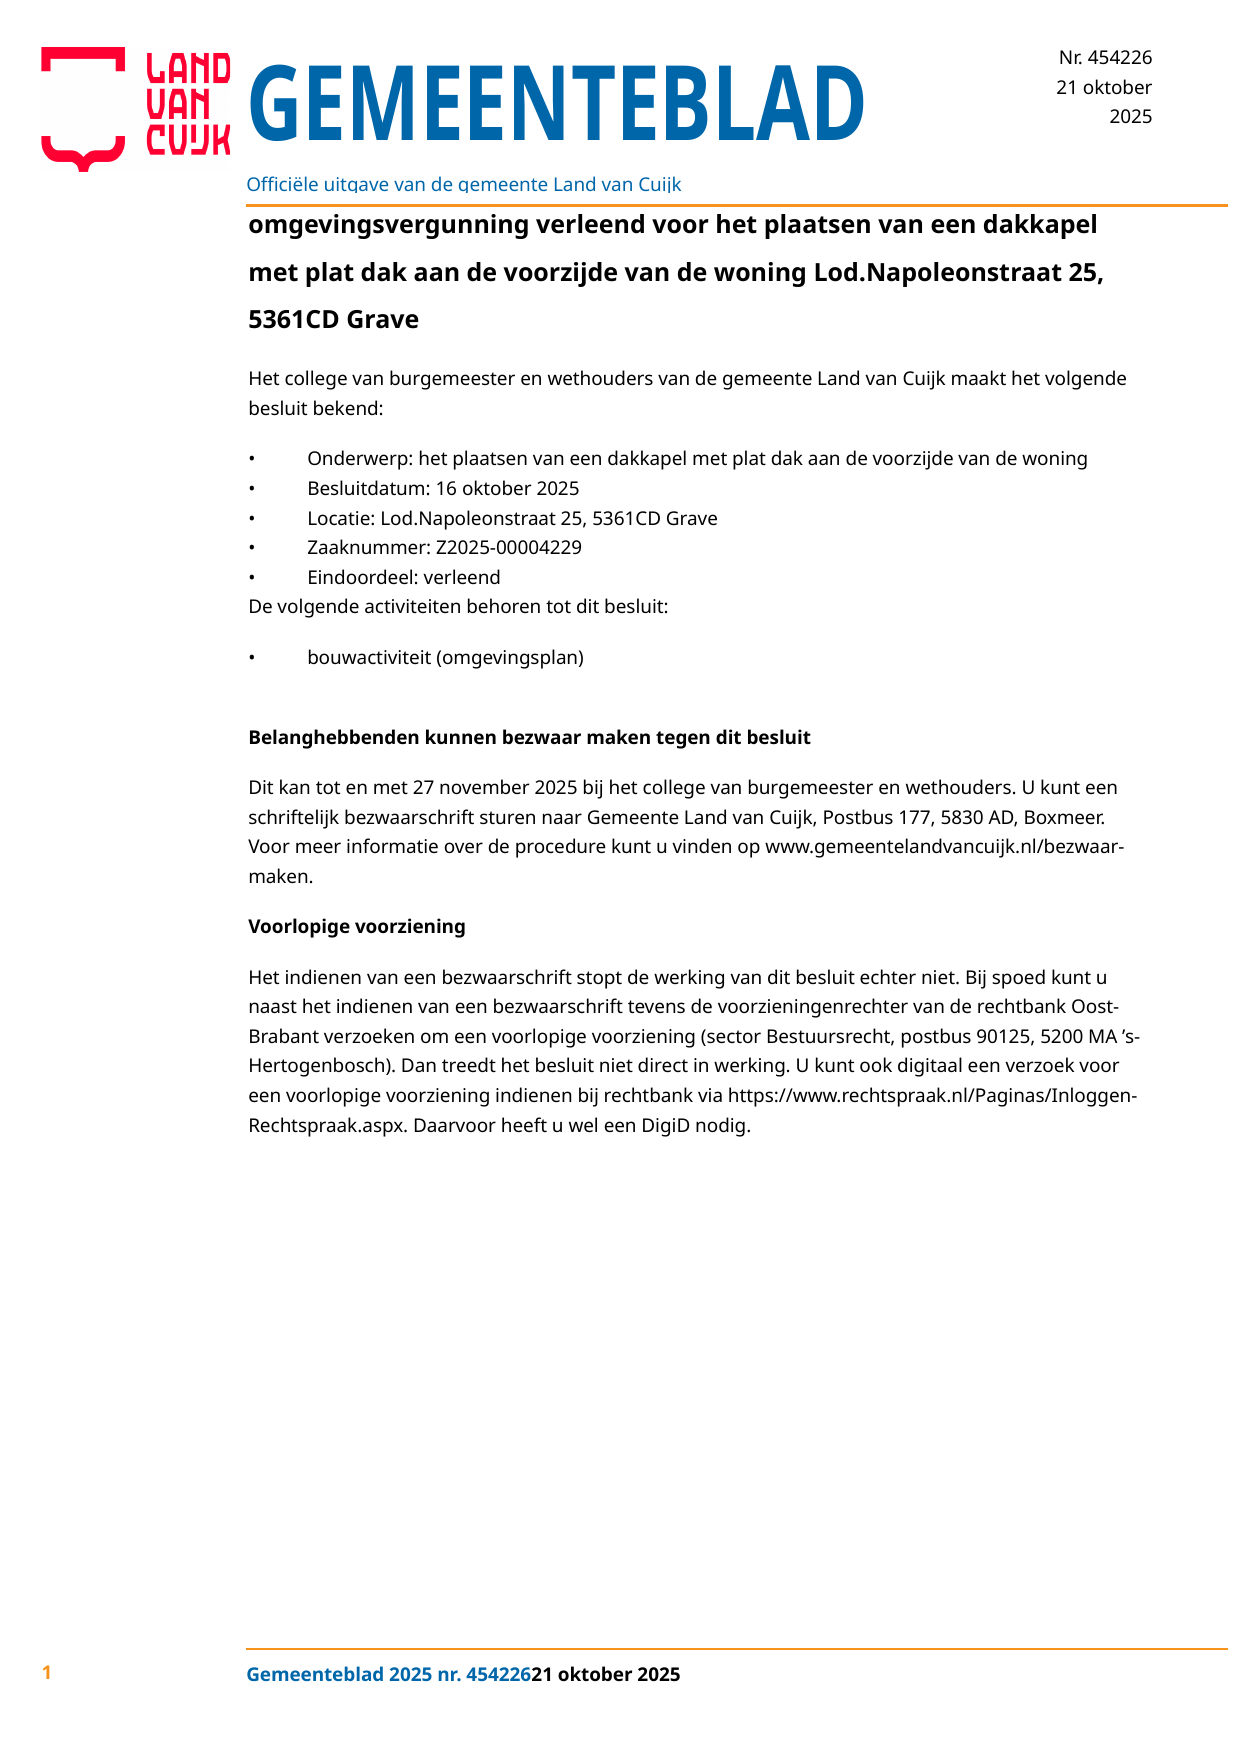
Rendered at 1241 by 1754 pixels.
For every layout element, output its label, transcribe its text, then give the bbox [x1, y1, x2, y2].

text Het indienen van een bezwaarschrift stopt de werking van dit besluit echter niet. Bij spoed kunt u naast het indienen van een bezwaarschrift tevens de voorzieningenrechter van de rechtbank Oost-Brabant verzoeken om een voorlopige voorziening (sector Bestuursrecht, postbus 90125, 5200 MA ’s-Hertogenbosch). Dan treedt het besluit niet direct in werking. U kunt ook digitaal een verzoek voor een voorlopige voorziening indienen bij rechtbank via https://www.rechtspraak.nl/Paginas/Inloggen-Rechtspraak.aspx. Daarvoor heeft u wel een DigiD nodig. [248, 964, 1152, 1137]
picture [41, 47, 231, 172]
list Onderwerp: het plaatsen van een dakkapel met plat dak aan de voorzijde van de woning [248, 446, 1152, 471]
list Zaaknummer: Z2025-00004229 [248, 534, 1152, 560]
text Belanghebbenden kunnen bezwaar maken tegen dit besluit [248, 724, 1152, 749]
list Besluitdatum: 16 oktober 2025 [248, 475, 1152, 501]
text De volgende activiteiten behoren tot dit besluit: [248, 593, 1152, 619]
list bouwactiviteit (omgevingsplan) [248, 644, 1152, 669]
text omgevingsvergunning verleend voor het plaatsen van een dakkapel met plat dak aan de voorzijde van de woning Lod.Napoleonstraat 25, 5361CD Grave [248, 207, 1152, 336]
text Voorlopige voorziening [248, 913, 1152, 939]
text Dit kan tot en met 27 november 2025 bij het college van burgemeester en wethouders. U kunt een schriftelijk bezwaarschrift sturen naar Gemeente Land van Cuijk, Postbus 177, 5830 AD, Boxmeer. Voor meer informatie over de procedure kunt u vinden op www.gemeentelandvancuijk.nl/bezwaar-maken. [248, 774, 1152, 889]
list Locatie: Lod.Napoleonstraat 25, 5361CD Grave [248, 505, 1152, 530]
text Het college van burgemeester en wethouders van de gemeente Land van Cuijk maakt het volgende besluit bekend: [248, 366, 1152, 421]
list Eindoordeel: verleend [248, 564, 1152, 589]
